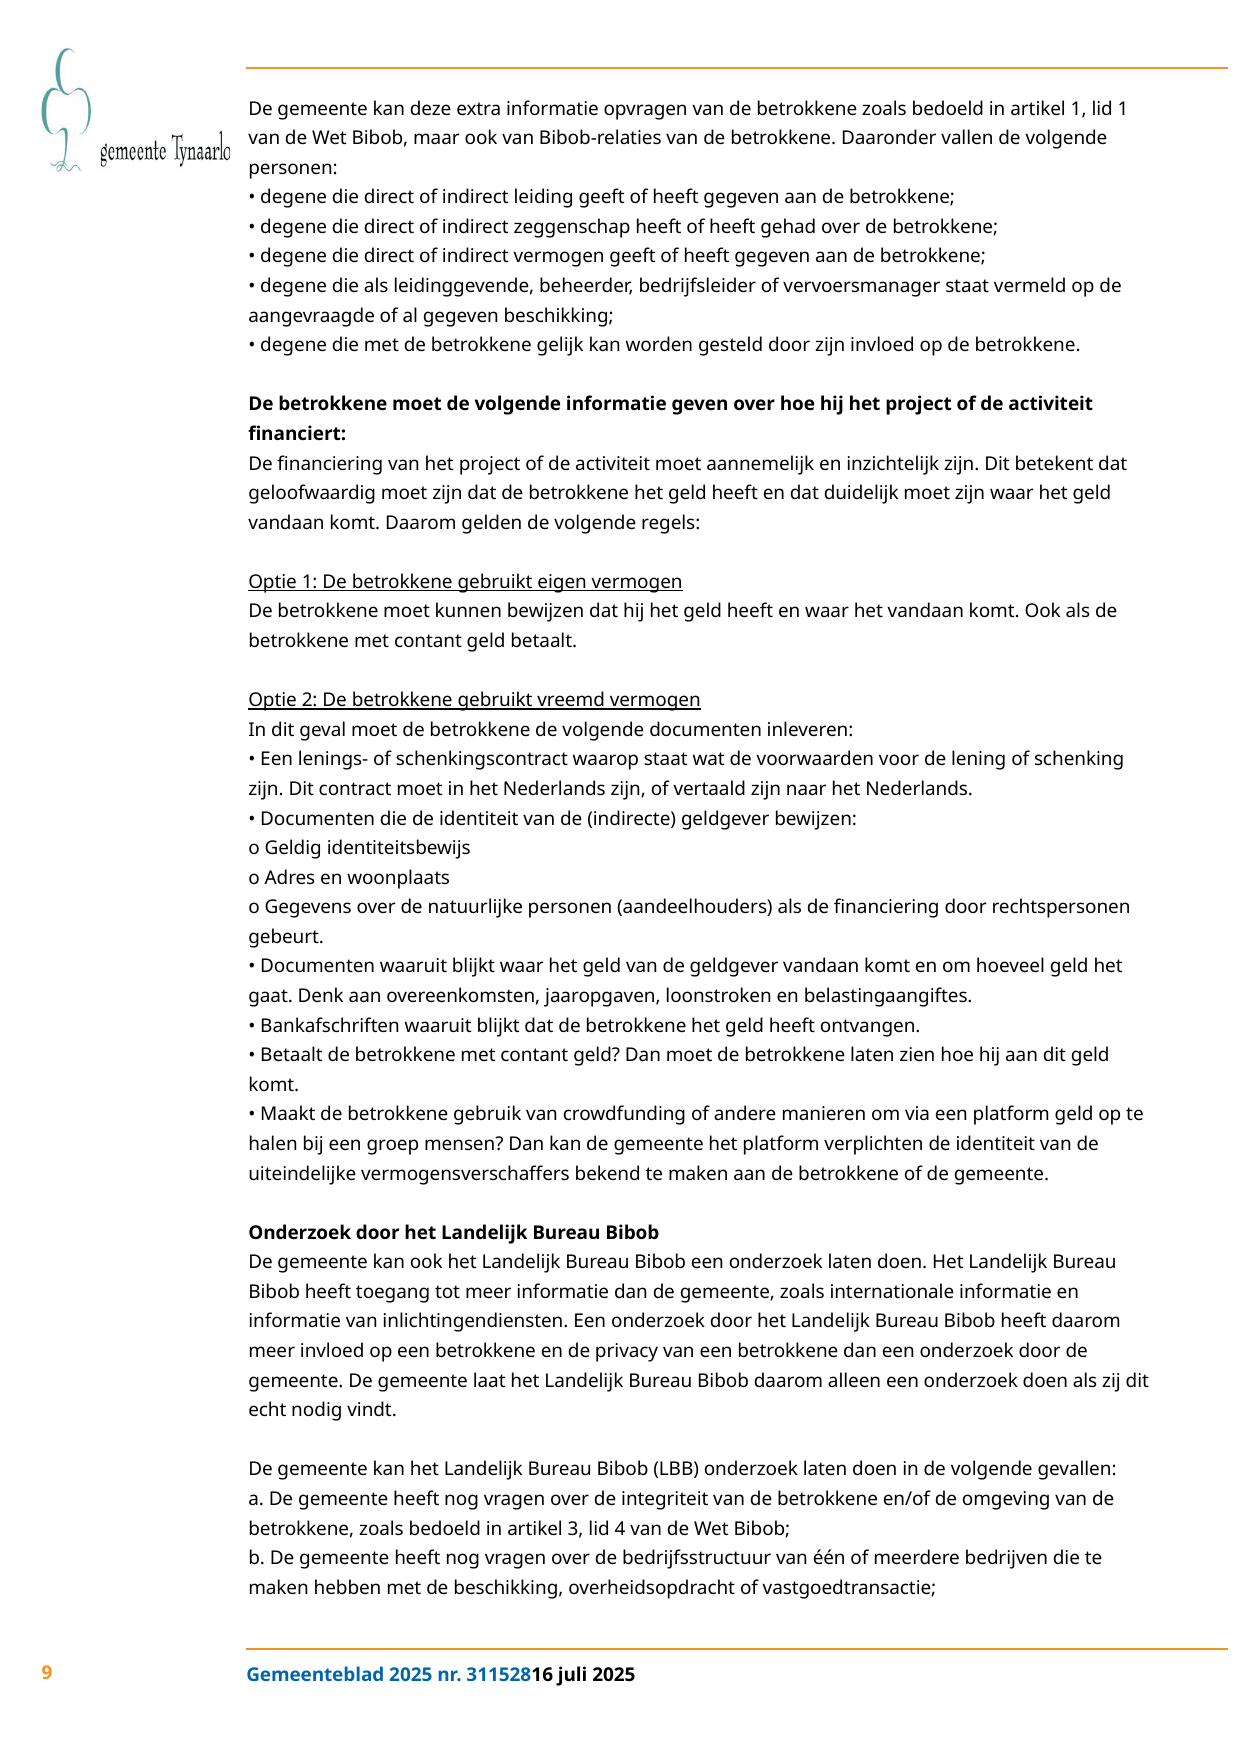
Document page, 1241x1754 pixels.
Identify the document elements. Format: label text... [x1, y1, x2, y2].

text a. De gemeente heeft nog vragen over de integriteit van de betrokkene en/of de omgeving van de betrokkene, zoals bedoeld in artikel 3, lid 4 van de Wet Bibob; [248, 1485, 1152, 1541]
text De gemeente kan ook het Landelijk Bureau Bibob een onderzoek laten doen. Het Landelijk Bureau Bibob heeft toegang tot meer informatie dan de gemeente, zoals internationale informatie en informatie van inlichtingendiensten. Een onderzoek door het Landelijk Bureau Bibob heeft daarom meer invloed op een betrokkene en de privacy van een betrokkene dan een onderzoek door de gemeente. De gemeente laat het Landelijk Bureau Bibob daarom alleen een onderzoek doen als zij dit echt nodig vindt. [248, 1248, 1152, 1422]
text Onderzoek door het Landelijk Bureau Bibob [248, 1219, 1152, 1245]
text o Geldig identiteitsbewijs [248, 834, 1152, 860]
text In dit geval moet de betrokkene de volgende documenten inleveren: [248, 716, 1152, 742]
text De gemeente kan het Landelijk Bureau Bibob (LBB) onderzoek laten doen in de volgende gevallen: [248, 1456, 1152, 1481]
text • Maakt de betrokkene gebruik van crowdfunding of andere manieren om via een platform geld op te halen bij een groep mensen? Dan kan de gemeente het platform verplichten de identiteit van de uiteindelijke vermogensverschaffers bekend te maken aan de betrokkene of de gemeente. [248, 1101, 1152, 1186]
text De financiering van het project of de activiteit moet aannemelijk en inzichtelijk zijn. Dit betekent dat geloofwaardig moet zijn dat de betrokkene het geld heeft en dat duidelijk moet zijn waar het geld vandaan komt. Daarom gelden de volgende regels: [248, 450, 1152, 535]
text b. De gemeente heeft nog vragen over de bedrijfsstructuur van één of meerdere bedrijven die te maken hebben met de beschikking, overheidsopdracht of vastgoedtransactie; [248, 1544, 1152, 1600]
text • degene die met de betrokkene gelijk kan worden gesteld door zijn invloed op de betrokkene. [248, 331, 1152, 357]
text • degene die direct of indirect zeggenschap heeft of heeft gehad over de betrokkene; [248, 213, 1152, 239]
text De betrokkene moet kunnen bewijzen dat hij het geld heeft en waar het vandaan komt. Ook als de betrokkene met contant geld betaalt. [248, 598, 1152, 653]
text De gemeente kan deze extra informatie opvragen van de betrokkene zoals bedoeld in artikel 1, lid 1 van de Wet Bibob, maar ook van Bibob-relaties van de betrokkene. Daaronder vallen de volgende personen: [248, 95, 1152, 180]
text o Adres en woonplaats [248, 864, 1152, 890]
text • Documenten die de identiteit van de (indirecte) geldgever bewijzen: [248, 805, 1152, 831]
text • Bankafschriften waaruit blijkt dat de betrokkene het geld heeft ontvangen. [248, 1012, 1152, 1038]
text • Documenten waaruit blijkt waar het geld van de geldgever vandaan komt en om hoeveel geld het gaat. Denk aan overeenkomsten, jaaropgaven, loonstroken en belastingaangiftes. [248, 953, 1152, 1008]
text o Gegevens over de natuurlijke personen (aandeelhouders) als de financiering door rechtspersonen gebeurt. [248, 893, 1152, 949]
text • degene die direct of indirect leiding geeft of heeft gegeven aan de betrokkene; [248, 183, 1152, 209]
text • Betaalt de betrokkene met contant geld? Dan moet de betrokkene laten zien hoe hij aan dit geld komt. [248, 1041, 1152, 1097]
text Optie 2: De betrokkene gebruikt vreemd vermogen [248, 686, 1152, 712]
text Optie 1: De betrokkene gebruikt eigen vermogen [248, 568, 1152, 594]
text • Een lenings- of schenkingscontract waarop staat wat de voorwaarden voor de lening of schenking zijn. Dit contract moet in het Nederlands zijn, of vertaald zijn naar het Nederlands. [248, 746, 1152, 801]
picture [41, 47, 231, 172]
text • degene die als leidinggevende, beheerder, bedrijfsleider of vervoersmanager staat vermeld op de aangevraagde of al gegeven beschikking; [248, 272, 1152, 328]
text • degene die direct of indirect vermogen geeft of heeft gegeven aan de betrokkene; [248, 243, 1152, 268]
text De betrokkene moet de volgende informatie geven over hoe hij het project of de activiteit financiert: [248, 391, 1152, 446]
